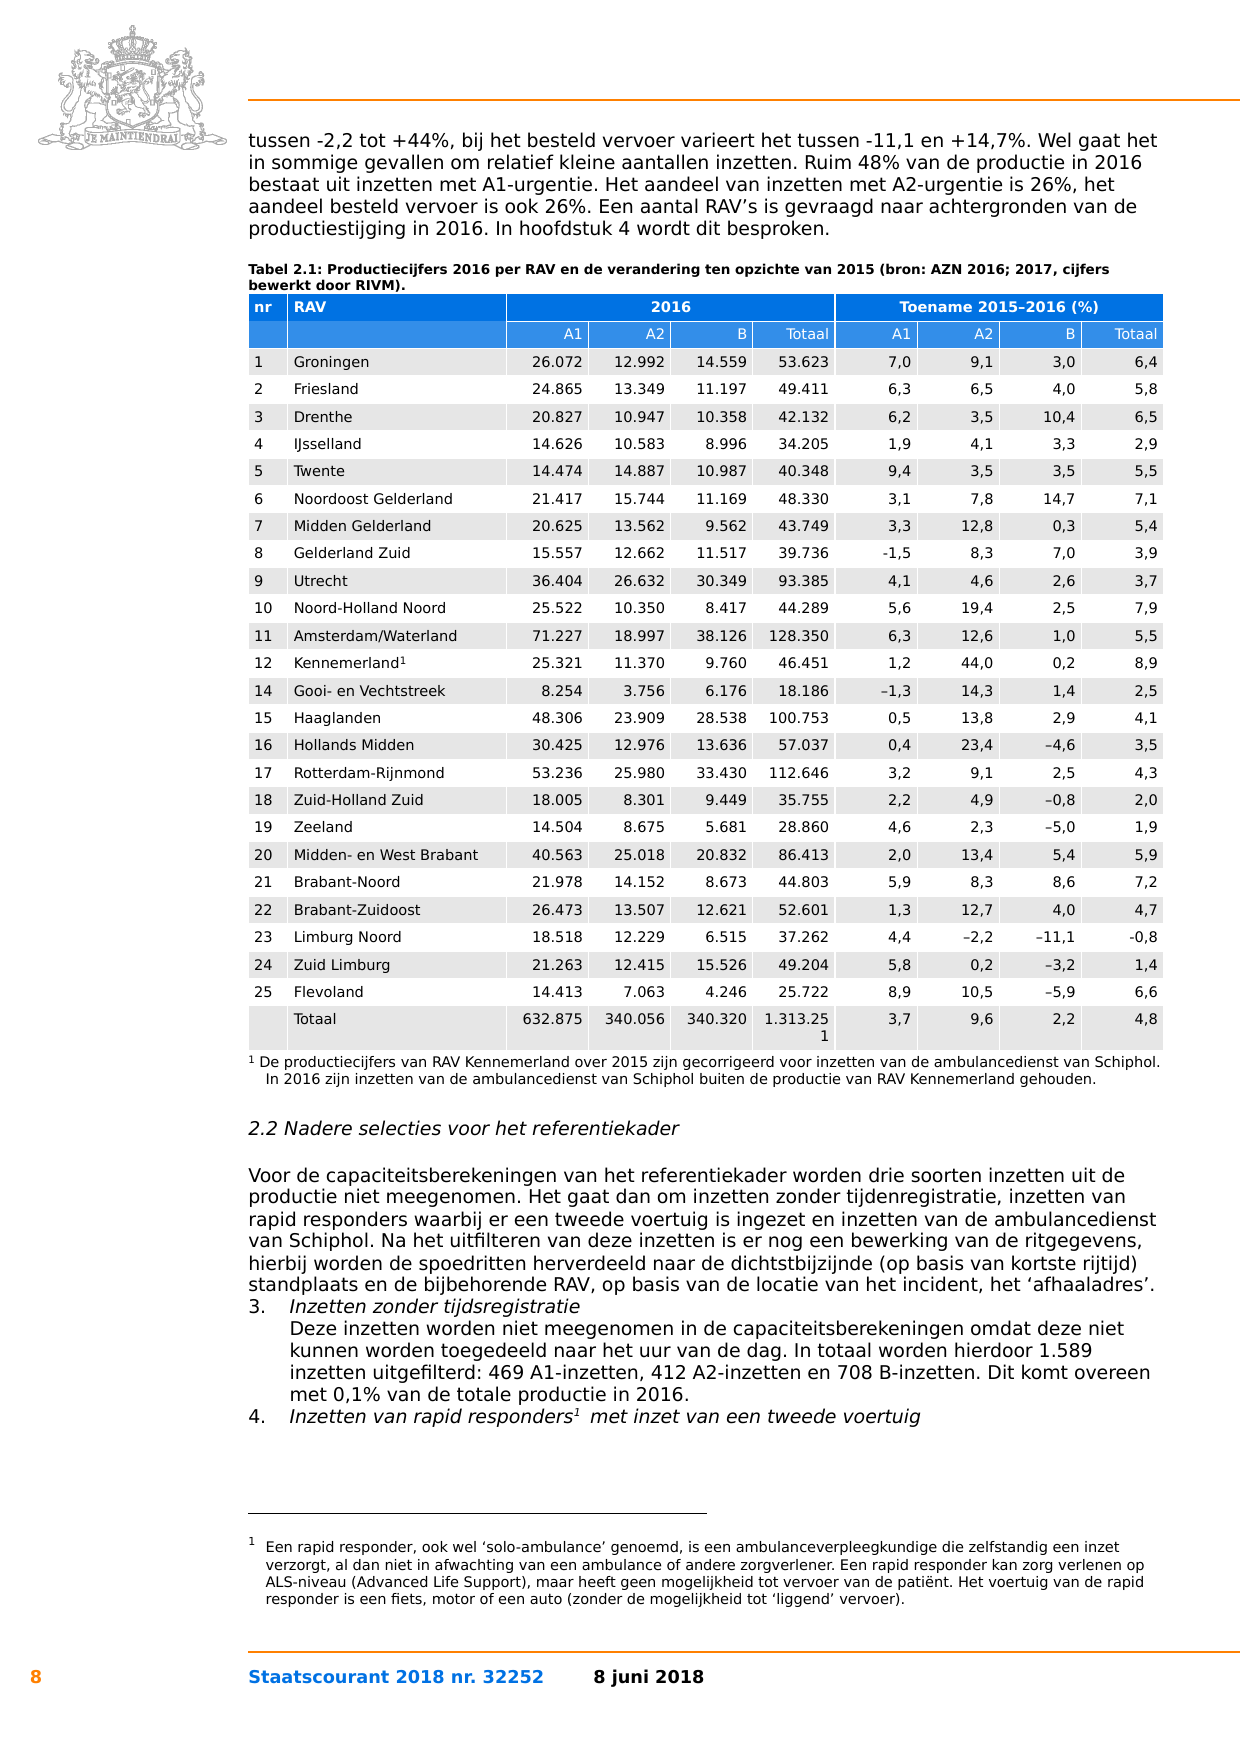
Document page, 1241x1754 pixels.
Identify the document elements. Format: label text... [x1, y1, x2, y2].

table_cell 7,0 [836, 349, 917, 375]
table_cell 48.330 [753, 486, 834, 512]
table_cell 14.152 [589, 870, 670, 896]
table_cell 12.229 [589, 924, 670, 951]
table_cell 1,9 [836, 431, 917, 457]
table_cell –1,3 [836, 678, 917, 704]
text Deze inzetten worden niet meegenomen in de capaciteitsberekeningen omdat deze niet kunnen worden toegedeeld naar het uur van de dag. In totaal worden hierdoor 1.589 inzetten uitgefilterd: 469 A1-inzetten, 412 A2-inzetten en 708 B-inzetten. Dit komt overeen met 0,1% van de totale productie in 2016. [289, 1318, 1163, 1406]
table_cell –5,9 [1000, 979, 1081, 1005]
table_cell 6 [249, 486, 287, 512]
table_cell 12.415 [589, 952, 670, 978]
table_cell 57.037 [753, 733, 834, 759]
table_cell 21.263 [507, 952, 588, 978]
table_cell B [1000, 322, 1081, 348]
table_cell 10.583 [589, 431, 670, 457]
table_cell 5,8 [836, 952, 917, 978]
table_cell 4 [249, 431, 287, 457]
table_cell 10 [249, 596, 287, 622]
table_cell 52.601 [753, 897, 834, 923]
table_cell 2016 [507, 294, 834, 321]
table_cell 11.197 [671, 376, 752, 403]
table_cell 6,2 [836, 404, 917, 430]
table_cell 15 [249, 705, 287, 731]
table_cell 15.526 [671, 952, 752, 978]
table_cell 25 [249, 979, 287, 1005]
table_cell 10,4 [1000, 404, 1081, 430]
table_cell 20.832 [671, 842, 752, 868]
table_cell 2,5 [1000, 596, 1081, 622]
subtitle 2.2 Nadere selecties voor het referentiekader [248, 1117, 1163, 1139]
table_cell 0,2 [918, 952, 999, 978]
table_cell 1,0 [1000, 623, 1081, 649]
table_cell Totaal [753, 322, 834, 348]
table_cell 14,7 [1000, 486, 1081, 512]
text Voor de capaciteitsberekeningen van het referentiekader worden drie soorten inzetten uit de productie niet meegenomen. Het gaat dan om inzetten zonder tijdenregistratie, inzetten van rapid responders waarbij er een tweede voertuig is ingezet en inzetten van de ambulancedienst van Schiphol. Na het uitfilteren van deze inzetten is er nog een bewerking van de ritgegevens, hierbij worden de spoedritten herverdeeld naar de dichtstbijzijnde (op basis van kortste rijtijd) standplaats en de bijbehorende RAV, op basis van de locatie van het incident, het ‘afhaaladres’. [248, 1164, 1163, 1296]
table_cell 1,9 [1082, 815, 1163, 841]
table_cell 8.301 [589, 787, 670, 814]
table_cell RAV [288, 294, 506, 321]
table_cell 3,3 [1000, 431, 1081, 457]
table_cell 4,6 [918, 568, 999, 594]
table_cell 12.992 [589, 349, 670, 375]
table_cell Groningen [288, 349, 506, 375]
table_cell –2,2 [918, 924, 999, 951]
table_cell A2 [918, 322, 999, 348]
table_cell Gelderland Zuid [288, 541, 506, 567]
table_cell [249, 1006, 287, 1050]
table_cell 49.204 [753, 952, 834, 978]
table_cell 19 [249, 815, 287, 841]
table_cell 8.417 [671, 596, 752, 622]
table_cell Midden Gelderland [288, 513, 506, 540]
table_cell 24.865 [507, 376, 588, 403]
table_cell 0,5 [836, 705, 917, 731]
table_cell 14.504 [507, 815, 588, 841]
table_cell 17 [249, 760, 287, 786]
table_cell 4,1 [918, 431, 999, 457]
table_cell –3,2 [1000, 952, 1081, 978]
table_cell Haaglanden [288, 705, 506, 731]
table_cell 1,2 [836, 650, 917, 677]
table_cell 6,4 [1082, 349, 1163, 375]
text tussen -2,2 tot +44%, bij het besteld vervoer varieert het tussen -11,1 en +14,7%. Wel gaat het in sommige gevallen om relatief kleine aantallen inzetten. Ruim 48% van de productie in 2016 bestaat uit inzetten met A1-urgentie. Het aandeel van inzetten met A2-urgentie is 26%, het aandeel besteld vervoer is ook 26%. Een aantal RAV’s is gevraagd naar achtergronden van de productiestijging in 2016. In hoofdstuk 4 wordt dit besproken. [248, 130, 1163, 240]
table_cell 3,7 [1082, 568, 1163, 594]
table_cell 112.646 [753, 760, 834, 786]
table_cell 1,3 [836, 897, 917, 923]
table_cell 4,6 [836, 815, 917, 841]
table_cell 11.517 [671, 541, 752, 567]
picture [38, 25, 227, 150]
table_cell 5,4 [1000, 842, 1081, 868]
table_cell 20.827 [507, 404, 588, 430]
table_cell 21.978 [507, 870, 588, 896]
table_cell 8.673 [671, 870, 752, 896]
table_cell 23.909 [589, 705, 670, 731]
table_cell 8 [249, 541, 287, 567]
text 3. Inzetten zonder tijdsregistratie [248, 1296, 1163, 1318]
table_cell 44,0 [918, 650, 999, 677]
table_cell 3,5 [1082, 733, 1163, 759]
table_cell Brabant-Zuidoost [288, 897, 506, 923]
table_cell 7,2 [1082, 870, 1163, 896]
table_cell 2,2 [1000, 1006, 1081, 1050]
table_cell 12,7 [918, 897, 999, 923]
table_cell 14.474 [507, 459, 588, 485]
table_cell 9 [249, 568, 287, 594]
table_cell 5,9 [1082, 842, 1163, 868]
table_cell 18.518 [507, 924, 588, 951]
table_cell 14 [249, 678, 287, 704]
table_cell 0,4 [836, 733, 917, 759]
table_cell 36.404 [507, 568, 588, 594]
table_cell 2,2 [836, 787, 917, 814]
table_cell 2 [249, 376, 287, 403]
table_cell 11.370 [589, 650, 670, 677]
table_cell 15.744 [589, 486, 670, 512]
table_cell 7,9 [1082, 596, 1163, 622]
table_cell 5.681 [671, 815, 752, 841]
table_cell 35.755 [753, 787, 834, 814]
table_cell 26.632 [589, 568, 670, 594]
table_cell IJsselland [288, 431, 506, 457]
table_cell 71.227 [507, 623, 588, 649]
table_cell 14.559 [671, 349, 752, 375]
table_cell 1,4 [1000, 678, 1081, 704]
table_cell Gooi- en Vechtstreek [288, 678, 506, 704]
table_cell –4,6 [1000, 733, 1081, 759]
table_cell 12,6 [918, 623, 999, 649]
table_cell 3,2 [836, 760, 917, 786]
table_cell 6,6 [1082, 979, 1163, 1005]
table_cell 6,3 [836, 376, 917, 403]
table_cell 3,5 [1000, 459, 1081, 485]
table_cell 6.176 [671, 678, 752, 704]
table_cell 28.538 [671, 705, 752, 731]
table_cell 10,5 [918, 979, 999, 1005]
table_cell 28.860 [753, 815, 834, 841]
table_cell 10.350 [589, 596, 670, 622]
table_cell 4,7 [1082, 897, 1163, 923]
table_cell 8,3 [918, 870, 999, 896]
table_cell 5,6 [836, 596, 917, 622]
table_cell Hollands Midden [288, 733, 506, 759]
table_cell 7.063 [589, 979, 670, 1005]
table_cell 5,9 [836, 870, 917, 896]
table_cell 9,1 [918, 760, 999, 786]
text Een rapid responder, ook wel ‘solo-ambulance’ genoemd, is een ambulanceverpleegkundige die zelfstandig een inzet verzorgt, al dan niet in afwachting van een ambulance of andere zorgverlener. Een rapid responder kan zorg verlenen op ALS-niveau (Advanced Life Support), maar heeft geen mogelijkheid tot vervoer van de patiënt. Het voertuig van de rapid responder is een fiets, motor of een auto (zonder de mogelijkheid tot ‘liggend’ vervoer). [248, 1535, 1163, 1608]
table_cell 14,3 [918, 678, 999, 704]
table_cell 30.349 [671, 568, 752, 594]
table_cell 10.987 [671, 459, 752, 485]
table_cell 39.736 [753, 541, 834, 567]
table_cell 6,5 [918, 376, 999, 403]
table_cell 12.976 [589, 733, 670, 759]
table_cell –5,0 [1000, 815, 1081, 841]
table_cell 13.636 [671, 733, 752, 759]
table_cell 8.996 [671, 431, 752, 457]
table_cell 13,8 [918, 705, 999, 731]
table_cell 1 [249, 349, 287, 375]
table_cell 49.411 [753, 376, 834, 403]
table_cell 37.262 [753, 924, 834, 951]
table_cell 18.186 [753, 678, 834, 704]
table_cell 12.662 [589, 541, 670, 567]
table_cell 13.562 [589, 513, 670, 540]
table_cell 25.980 [589, 760, 670, 786]
table_cell A1 [836, 322, 917, 348]
table_cell 25.321 [507, 650, 588, 677]
table_cell 33.430 [671, 760, 752, 786]
text 4. Inzetten van rapid responders met inzet van een tweede voertuig [248, 1406, 1163, 1428]
table_cell 3,0 [1000, 349, 1081, 375]
table_cell 8,3 [918, 541, 999, 567]
table_cell 16 [249, 733, 287, 759]
table_cell 9,6 [918, 1006, 999, 1050]
table_cell 7,8 [918, 486, 999, 512]
table_cell 22 [249, 897, 287, 923]
table_cell Zeeland [288, 815, 506, 841]
table_cell 4,8 [1082, 1006, 1163, 1050]
table_cell 8,6 [1000, 870, 1081, 896]
table_cell 3,1 [836, 486, 917, 512]
table_cell 632.875 [507, 1006, 588, 1050]
table_cell 5,5 [1082, 459, 1163, 485]
table_cell 86.413 [753, 842, 834, 868]
table_cell 40.563 [507, 842, 588, 868]
table_cell Twente [288, 459, 506, 485]
table_cell -0,8 [1082, 924, 1163, 951]
table_cell 18.005 [507, 787, 588, 814]
table_cell 11 [249, 623, 287, 649]
table_cell Utrecht [288, 568, 506, 594]
table_cell Midden- en West Brabant [288, 842, 506, 868]
table_cell 4,0 [1000, 376, 1081, 403]
table_cell 3,5 [918, 404, 999, 430]
table_cell 44.803 [753, 870, 834, 896]
table_cell 4,4 [836, 924, 917, 951]
table_cell 5,4 [1082, 513, 1163, 540]
table_cell 10.358 [671, 404, 752, 430]
table_cell 40.348 [753, 459, 834, 485]
table_cell 8.675 [589, 815, 670, 841]
table_cell 2,9 [1082, 431, 1163, 457]
table_cell 9,1 [918, 349, 999, 375]
table_cell 25.722 [753, 979, 834, 1005]
table_cell 5 [249, 459, 287, 485]
table_cell 9,4 [836, 459, 917, 485]
table_cell 1 De productiecijfers van RAV Kennemerland over 2015 zijn gecorrigeerd voor inzetten van de ambulancedienst van Schiphol. In 2016 zijn inzetten van de ambulancedienst van Schiphol buiten de productie van RAV Kennemerland gehouden. [248, 1051, 1163, 1087]
table_cell 2,0 [1082, 787, 1163, 814]
table_cell Brabant-Noord [288, 870, 506, 896]
table_cell Noordoost Gelderland [288, 486, 506, 512]
table_cell 12 [249, 650, 287, 677]
table_cell 21.417 [507, 486, 588, 512]
table_cell B [671, 322, 752, 348]
table_cell 3 [249, 404, 287, 430]
table_cell 7,1 [1082, 486, 1163, 512]
table_cell 2,0 [836, 842, 917, 868]
table_cell A2 [589, 322, 670, 348]
table_cell 2,9 [1000, 705, 1081, 731]
table_cell 6,3 [836, 623, 917, 649]
table_cell 1.313.251 [753, 1006, 834, 1050]
table_cell Zuid-Holland Zuid [288, 787, 506, 814]
table_cell Rotterdam-Rijnmond [288, 760, 506, 786]
table_cell 6,5 [1082, 404, 1163, 430]
table_cell 18.997 [589, 623, 670, 649]
table_cell 4,9 [918, 787, 999, 814]
table_cell 23,4 [918, 733, 999, 759]
table_cell Kennemerland1 [288, 650, 506, 677]
table_cell 13.349 [589, 376, 670, 403]
table_cell 128.350 [753, 623, 834, 649]
table_cell 3.756 [589, 678, 670, 704]
table_cell 53.623 [753, 349, 834, 375]
table_cell 48.306 [507, 705, 588, 731]
table_cell 93.385 [753, 568, 834, 594]
table_cell 7,0 [1000, 541, 1081, 567]
table_cell 21 [249, 870, 287, 896]
table_cell -1,5 [836, 541, 917, 567]
table_cell –11,1 [1000, 924, 1081, 951]
table_cell 11.169 [671, 486, 752, 512]
table_cell 0,3 [1000, 513, 1081, 540]
table_cell –0,8 [1000, 787, 1081, 814]
table_cell 0,2 [1000, 650, 1081, 677]
table_cell 9.449 [671, 787, 752, 814]
table_cell 2,6 [1000, 568, 1081, 594]
table_cell 18 [249, 787, 287, 814]
table_cell 5,5 [1082, 623, 1163, 649]
table_cell 15.557 [507, 541, 588, 567]
table_cell 8,9 [836, 979, 917, 1005]
table_header Tabel 2.1: Productiecijfers 2016 per RAV en de verandering ten opzichte van 2015 (bron: AZN 2016; 2017, cijfers bewerkt door RIVM). [248, 262, 1163, 293]
table_cell Amsterdam/Waterland [288, 623, 506, 649]
table_cell 42.132 [753, 404, 834, 430]
table_cell 26.072 [507, 349, 588, 375]
table_cell 8.254 [507, 678, 588, 704]
table_cell 13.507 [589, 897, 670, 923]
table_cell 14.887 [589, 459, 670, 485]
table_cell Friesland [288, 376, 506, 403]
table_cell 44.289 [753, 596, 834, 622]
table_cell 100.753 [753, 705, 834, 731]
table_cell nr [249, 294, 287, 321]
table_cell 6.515 [671, 924, 752, 951]
table_cell 23 [249, 924, 287, 951]
table_cell 43.749 [753, 513, 834, 540]
table_cell 38.126 [671, 623, 752, 649]
table_cell 19,4 [918, 596, 999, 622]
table_cell 34.205 [753, 431, 834, 457]
table_cell 14.626 [507, 431, 588, 457]
table_cell 3,9 [1082, 541, 1163, 567]
table_cell 13,4 [918, 842, 999, 868]
table_cell Drenthe [288, 404, 506, 430]
table_cell 25.018 [589, 842, 670, 868]
table_cell 12,8 [918, 513, 999, 540]
table_cell 4,1 [1082, 705, 1163, 731]
table_cell 14.413 [507, 979, 588, 1005]
table_cell Toename 2015–2016 (%) [836, 294, 1163, 321]
table_cell 20.625 [507, 513, 588, 540]
table_cell 7 [249, 513, 287, 540]
table_cell 3,5 [918, 459, 999, 485]
table_cell 30.425 [507, 733, 588, 759]
table_cell Limburg Noord [288, 924, 506, 951]
table_cell 24 [249, 952, 287, 978]
table_cell 340.320 [671, 1006, 752, 1050]
table_cell 4,1 [836, 568, 917, 594]
table_cell 12.621 [671, 897, 752, 923]
table_cell 5,8 [1082, 376, 1163, 403]
table_cell 3,7 [836, 1006, 917, 1050]
table_cell 8,9 [1082, 650, 1163, 677]
table_cell 9.760 [671, 650, 752, 677]
table_cell 4.246 [671, 979, 752, 1005]
table_cell 25.522 [507, 596, 588, 622]
table_cell 340.056 [589, 1006, 670, 1050]
table_cell Totaal [1082, 322, 1163, 348]
table_cell 4,3 [1082, 760, 1163, 786]
table_cell 2,5 [1082, 678, 1163, 704]
table_cell Zuid Limburg [288, 952, 506, 978]
table_cell 26.473 [507, 897, 588, 923]
table_cell 53.236 [507, 760, 588, 786]
table_cell 9.562 [671, 513, 752, 540]
table_cell 46.451 [753, 650, 834, 677]
table_cell 1,4 [1082, 952, 1163, 978]
table_cell 2,5 [1000, 760, 1081, 786]
table_cell 10.947 [589, 404, 670, 430]
table_cell 4,0 [1000, 897, 1081, 923]
table_cell A1 [507, 322, 588, 348]
table_cell Totaal [288, 1006, 506, 1050]
table_cell 20 [249, 842, 287, 868]
table_cell 2,3 [918, 815, 999, 841]
table_cell Noord-Holland Noord [288, 596, 506, 622]
table_cell Flevoland [288, 979, 506, 1005]
table_cell 3,3 [836, 513, 917, 540]
